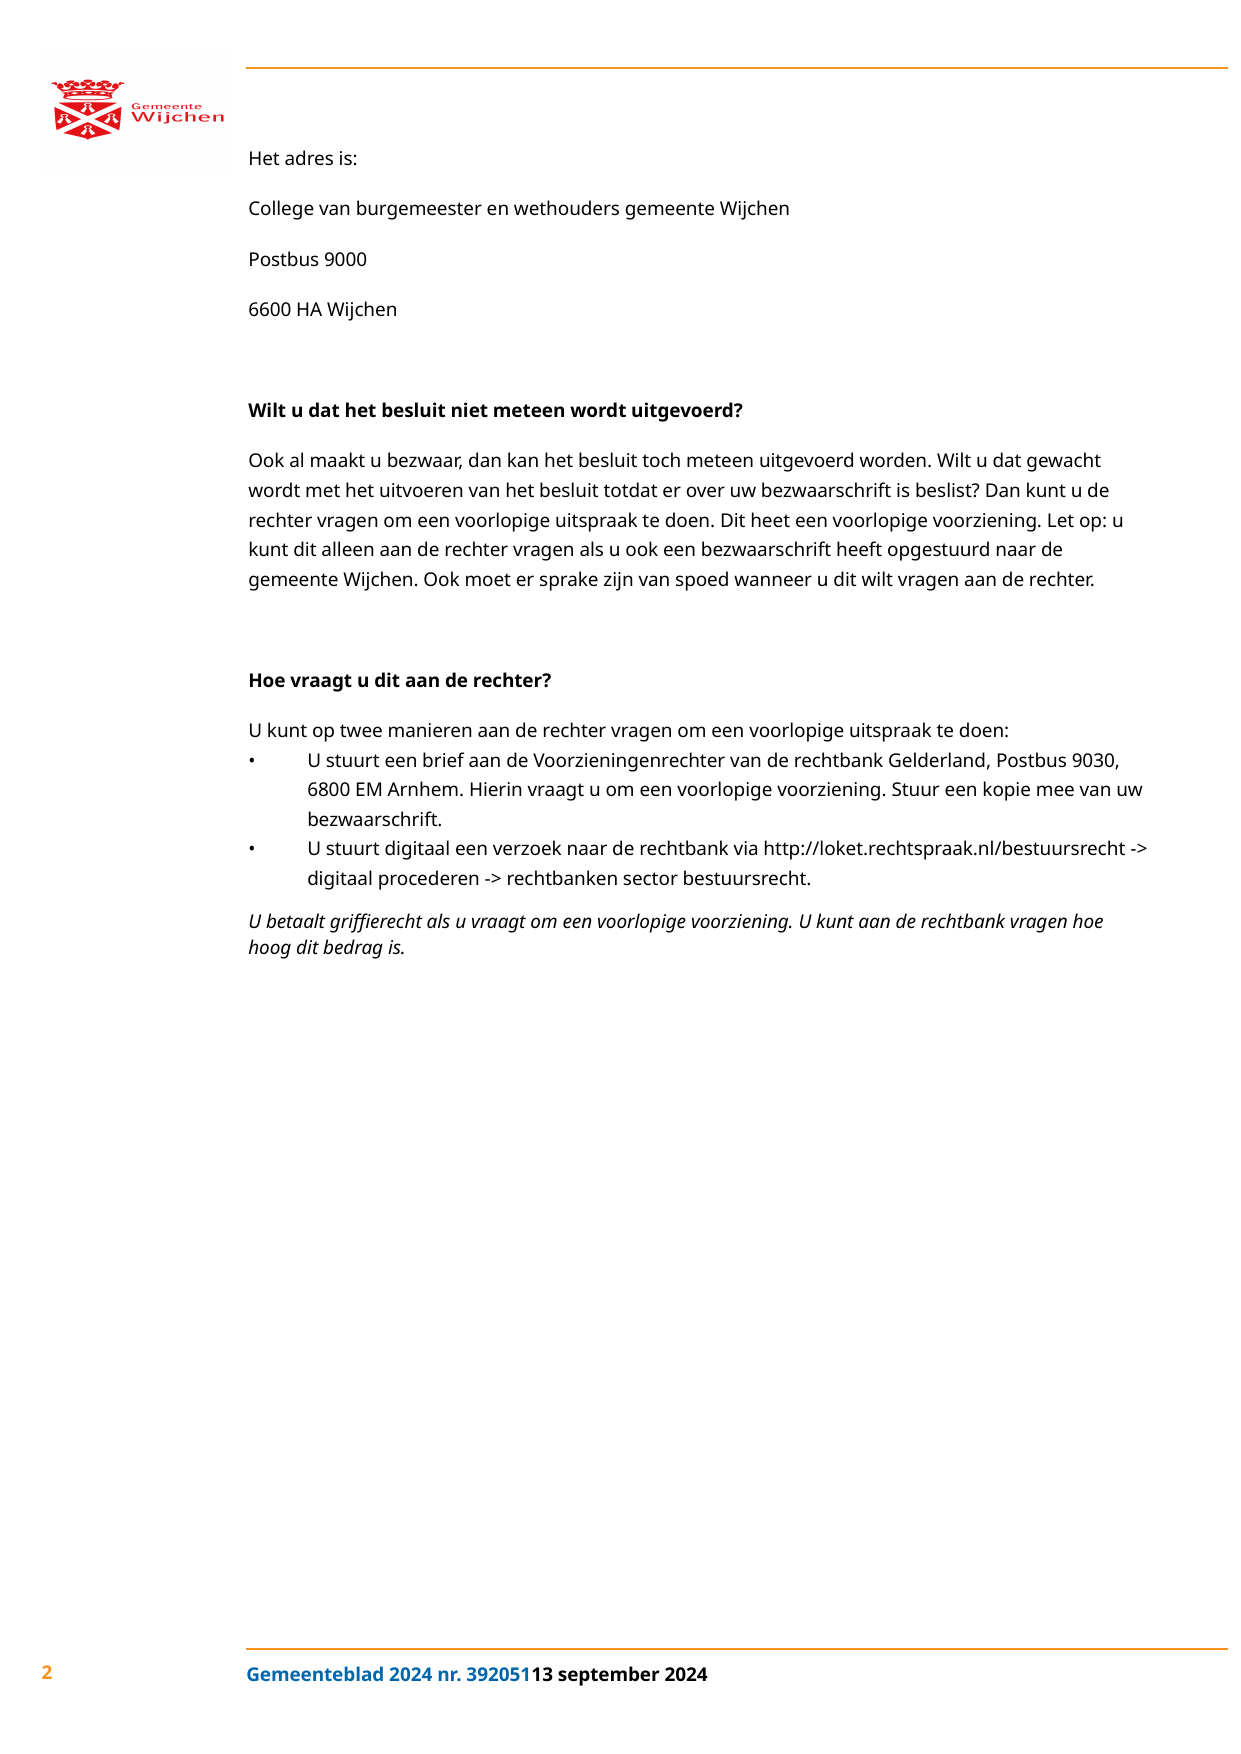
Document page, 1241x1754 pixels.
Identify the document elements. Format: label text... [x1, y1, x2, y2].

text Het adres is: [248, 145, 1152, 171]
text U kunt op twee manieren aan de rechter vragen om een voorlopige uitspraak te doen: [248, 717, 1152, 743]
text U betaalt griffierecht als u vraagt om een voorlopige voorziening. U kunt aan de rechtbank vragen hoe hoog dit bedrag is. [248, 908, 1152, 960]
picture [41, 47, 231, 172]
text Ook al maakt u bezwaar, dan kan het besluit toch meteen uitgevoerd worden. Wilt u dat gewacht wordt met het uitvoeren van het besluit totdat er over uw bezwaarschrift is beslist? Dan kunt u de rechter vragen om een voorlopige uitspraak te doen. Dit heet een voorlopige voorziening. Let op: u kunt dit alleen aan de rechter vragen als u ook een bezwaarschrift heeft opgestuurd naar de gemeente Wijchen. Ook moet er sprake zijn van spoed wanneer u dit wilt vragen aan de rechter. [248, 448, 1152, 592]
text Postbus 9000 [248, 246, 1152, 272]
list U stuurt een brief aan de Voorzieningenrechter van de rechtbank Gelderland, Postbus 9030, 6800 EM Arnhem. Hierin vraagt u om een voorlopige voorziening. Stuur een kopie mee van uw bezwaarschrift. [248, 747, 1152, 832]
text 6600 HA Wijchen [248, 296, 1152, 322]
text College van burgemeester en wethouders gemeente Wijchen [248, 196, 1152, 221]
list U stuurt digitaal een verzoek naar de rechtbank via http://loket.rechtspraak.nl/bestuursrecht -> digitaal procederen -> rechtbanken sector bestuursrecht. [248, 836, 1152, 891]
text Wilt u dat het besluit niet meteen wordt uitgevoerd? [248, 397, 1152, 423]
text Hoe vraagt u dit aan de rechter? [248, 667, 1152, 693]
